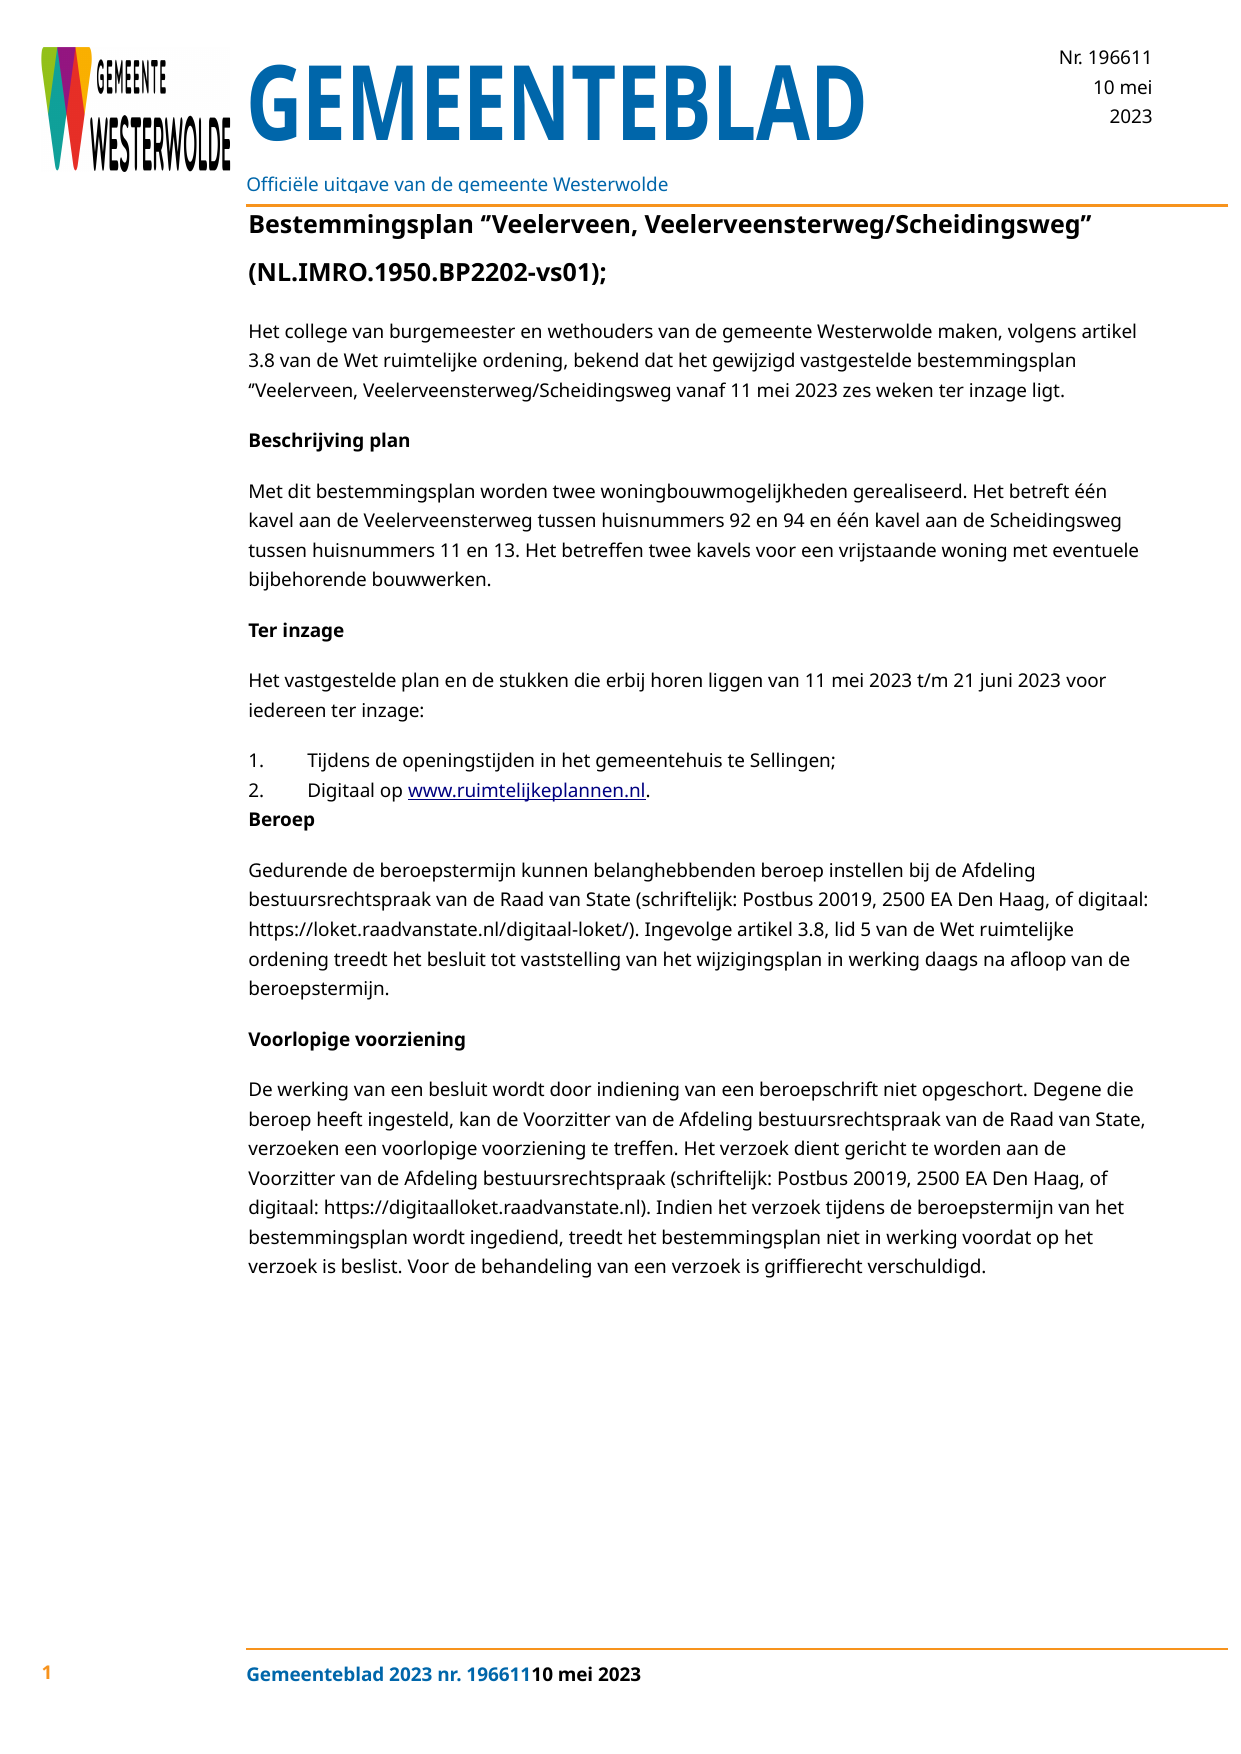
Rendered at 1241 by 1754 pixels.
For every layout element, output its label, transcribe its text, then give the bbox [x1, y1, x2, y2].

text Bestemmingsplan ‘’Veelerveen, Veelerveensterweg/Scheidingsweg’’ (NL.IMRO.1950.BP2202-vs01); [248, 207, 1152, 288]
text Het vastgestelde plan en de stukken die erbij horen liggen van 11 mei 2023 t/m 21 juni 2023 voor iedereen ter inzage: [248, 667, 1152, 723]
picture [41, 47, 231, 172]
text Beschrijving plan [248, 427, 1152, 453]
text Gedurende de beroepstermijn kunnen belanghebbenden beroep instellen bij de Afdeling bestuursrechtspraak van de Raad van State (schriftelijk: Postbus 20019, 2500 EA Den Haag, of digitaal: https://loket.raadvanstate.nl/digitaal-loket/). Ingevolge artikel 3.8, lid 5 van de Wet ruimtelijke ordening treedt het besluit tot vaststelling van het wijzigingsplan in werking daags na afloop van de beroepstermijn. [248, 857, 1152, 1001]
text Het college van burgemeester en wethouders van de gemeente Westerwolde maken, volgens artikel 3.8 van de Wet ruimtelijke ordening, bekend dat het gewijzigd vastgestelde bestemmingsplan ‘’Veelerveen, Veelerveensterweg/Scheidingsweg vanaf 11 mei 2023 zes weken ter inzage ligt. [248, 318, 1152, 403]
text Beroep [248, 807, 1152, 832]
list Tijdens de openingstijden in het gemeentehuis te Sellingen; [248, 747, 1152, 773]
list Digitaal op www.ruimtelijkeplannen.nl. [248, 777, 1152, 803]
text Voorlopige voorziening [248, 1026, 1152, 1052]
text De werking van een besluit wordt door indiening van een beroepschrift niet opgeschort. Degene die beroep heeft ingesteld, kan de Voorzitter van de Afdeling bestuursrechtspraak van de Raad van State, verzoeken een voorlopige voorziening te treffen. Het verzoek dient gericht te worden aan de Voorzitter van de Afdeling bestuursrechtspraak (schriftelijk: Postbus 20019, 2500 EA Den Haag, of digitaal: https://digitaalloket.raadvanstate.nl). Indien het verzoek tijdens de beroepstermijn van het bestemmingsplan wordt ingediend, treedt het bestemmingsplan niet in werking voordat op het verzoek is beslist. Voor de behandeling van een verzoek is griffierecht verschuldigd. [248, 1076, 1152, 1279]
text Ter inzage [248, 617, 1152, 643]
text Met dit bestemmingsplan worden twee woningbouwmogelijkheden gerealiseerd. Het betreft één kavel aan de Veelerveensterweg tussen huisnummers 92 en 94 en één kavel aan de Scheidingsweg tussen huisnummers 11 en 13. Het betreffen twee kavels voor een vrijstaande woning met eventuele bijbehorende bouwwerken. [248, 478, 1152, 592]
